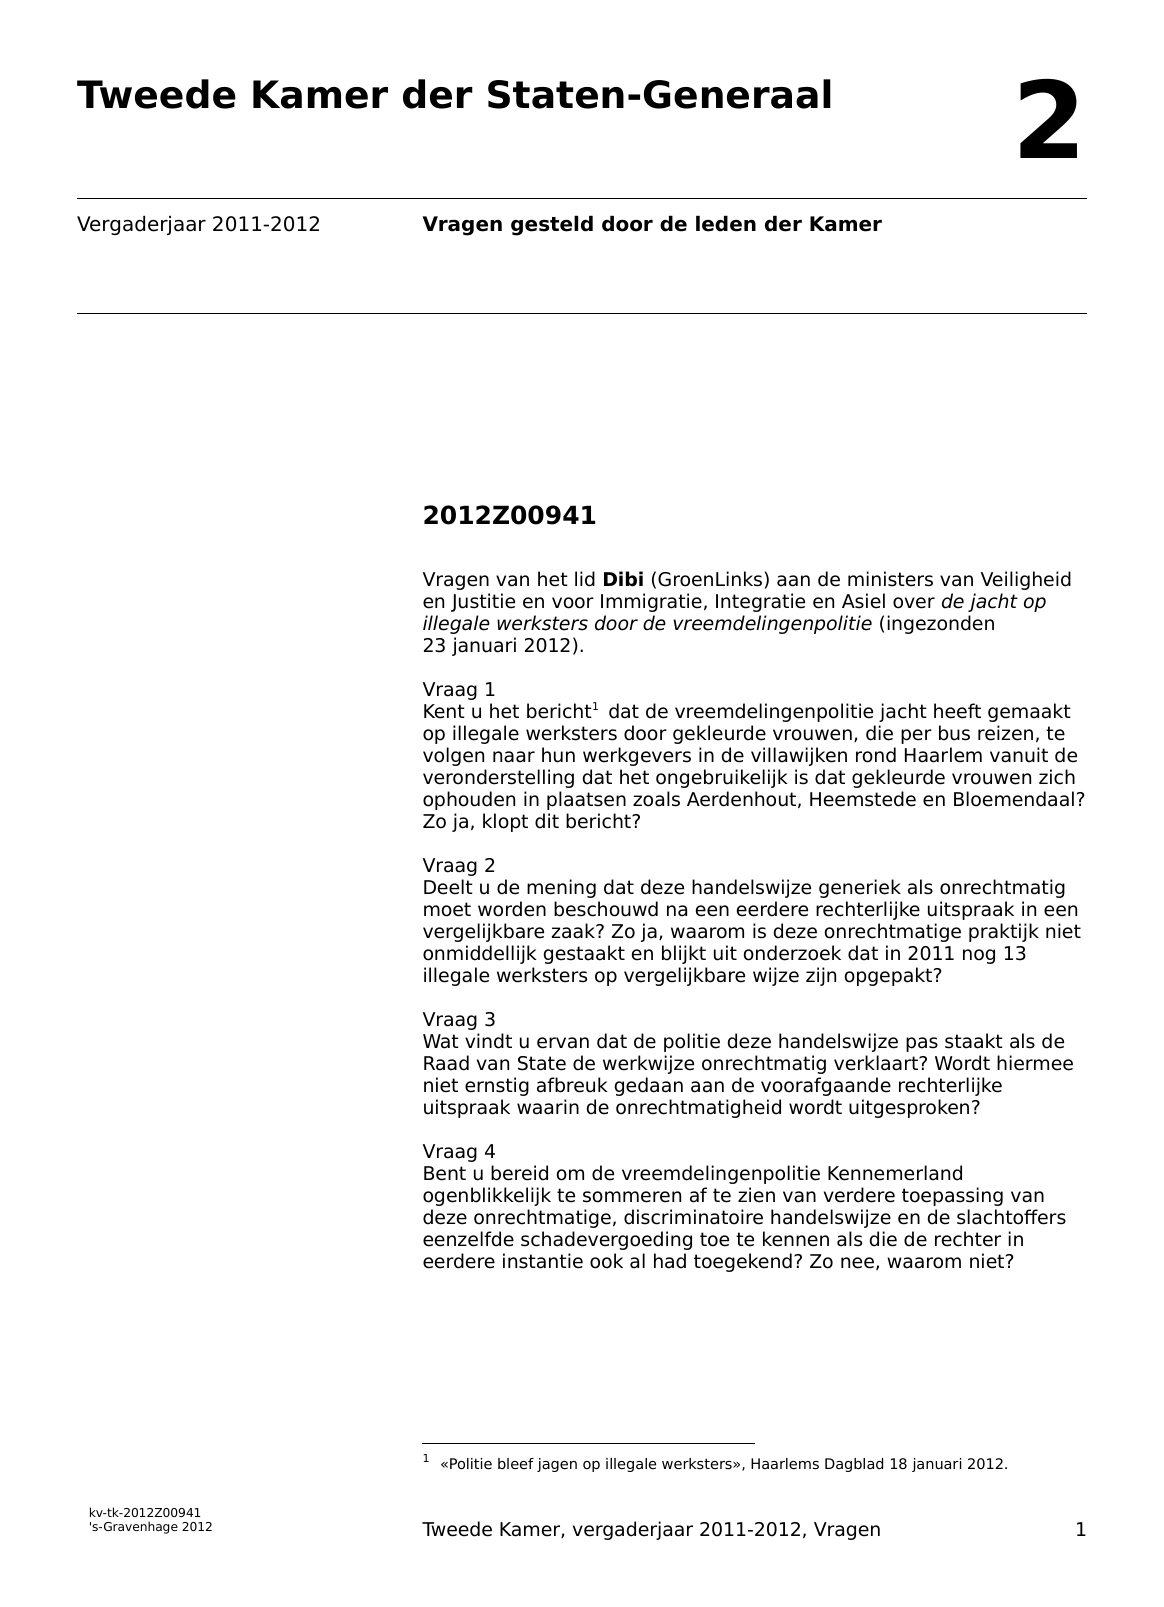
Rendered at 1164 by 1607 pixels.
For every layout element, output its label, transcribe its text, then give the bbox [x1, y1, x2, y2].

text Kent u het bericht dat de vreemdelingenpolitie jacht heeft gemaakt op illegale werksters door gekleurde vrouwen, die per bus reizen, te volgen naar hun werkgevers in de villawijken rond Haarlem vanuit de veronderstelling dat het ongebruikelijk is dat gekleurde vrouwen zich ophouden in plaatsen zoals Aerdenhout, Heemstede en Bloemendaal? Zo ja, klopt dit bericht? [422, 701, 1087, 833]
table_header Tweede Kamer der Staten-Generaal [77, 59, 886, 198]
text Wat vindt u ervan dat de politie deze handelswijze pas staakt als de Raad van State de werkwijze onrechtmatig verklaart? Wordt hiermee niet ernstig afbreuk gedaan aan de voorafgaande rechterlijke uitspraak waarin de onrechtmatigheid wordt uitgesproken? [422, 1031, 1087, 1119]
text Vragen van het lid Dibi (GroenLinks) aan de ministers van Veiligheid en Justitie en voor Immigratie, Integratie en Asiel over de jacht op illegale werksters door de vreemdelingenpolitie (ingezonden 23 januari 2012). [422, 569, 1087, 657]
text 's-Gravenhage 2012 [88, 1520, 323, 1534]
text Vraag 1 [422, 679, 1087, 701]
text 2012Z00941 [422, 501, 1087, 531]
table_cell Vergaderjaar 2011-2012 [77, 199, 422, 313]
text Bent u bereid om de vreemdelingenpolitie Kennemerland ogenblikkelijk te sommeren af te zien van verdere toepassing van deze onrechtmatige, discriminatoire handelswijze en de slachtoffers eenzelfde schadevergoeding toe te kennen als die de rechter in eerdere instantie ook al had toegekend? Zo nee, waarom niet? [422, 1163, 1087, 1273]
text «Politie bleef jagen op illegale werksters», Haarlems Dagblad 18 januari 2012. [422, 1452, 1087, 1474]
text Vraag 3 [422, 1009, 1087, 1031]
text Vraag 4 [422, 1141, 1087, 1163]
text Vraag 2 [422, 855, 1087, 877]
table_header 2 [886, 59, 1087, 198]
table_cell Vragen gesteld door de leden der Kamer [422, 199, 1087, 313]
text Deelt u de mening dat deze handelswijze generiek als onrechtmatig moet worden beschouwd na een eerdere rechterlijke uitspraak in een vergelijkbare zaak? Zo ja, waarom is deze onrechtmatige praktijk niet onmiddellijk gestaakt en blijkt uit onderzoek dat in 2011 nog 13 illegale werksters op vergelijkbare wijze zijn opgepakt? [422, 877, 1087, 987]
text kv-tk-2012Z00941 [88, 1506, 323, 1520]
